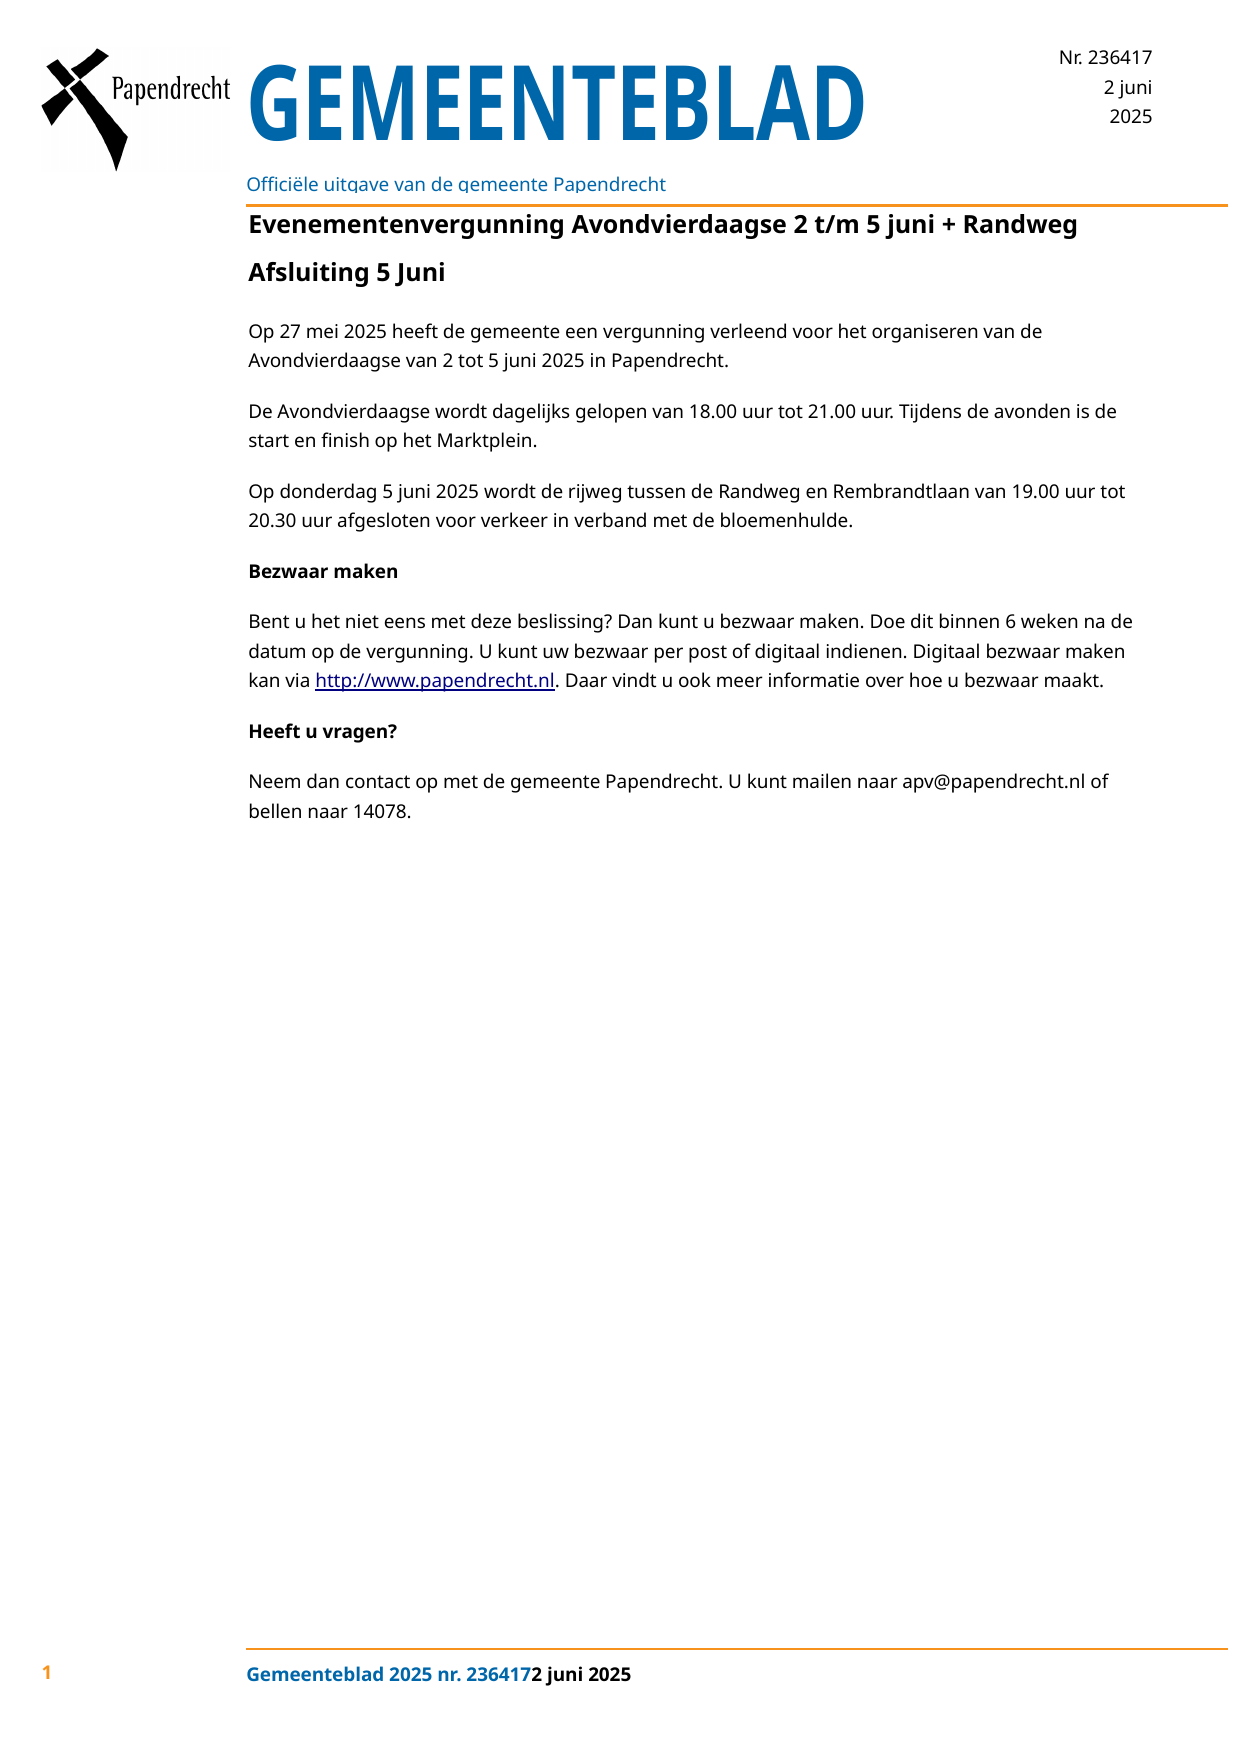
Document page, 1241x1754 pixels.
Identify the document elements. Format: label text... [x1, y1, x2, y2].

text Evenementenvergunning Avondvierdaagse 2 t/m 5 juni + Randweg Afsluiting 5 Juni [248, 207, 1152, 288]
text Op 27 mei 2025 heeft de gemeente een vergunning verleend voor het organiseren van de Avondvierdaagse van 2 tot 5 juni 2025 in Papendrecht. [248, 318, 1152, 373]
picture [41, 47, 231, 172]
text Bezwaar maken [248, 558, 1152, 584]
text Neem dan contact op met de gemeente Papendrecht. U kunt mailen naar apv@papendrecht.nl of bellen naar 14078. [248, 768, 1152, 824]
text De Avondvierdaagse wordt dagelijks gelopen van 18.00 uur tot 21.00 uur. Tijdens de avonden is de start en finish op het Marktplein. [248, 398, 1152, 453]
text Heeft u vragen? [248, 718, 1152, 744]
text Op donderdag 5 juni 2025 wordt de rijweg tussen de Randweg en Rembrandtlaan van 19.00 uur tot 20.30 uur afgesloten voor verkeer in verband met de bloemenhulde. [248, 478, 1152, 533]
text Bent u het niet eens met deze beslissing? Dan kunt u bezwaar maken. Doe dit binnen 6 weken na de datum op de vergunning. U kunt uw bezwaar per post of digitaal indienen. Digitaal bezwaar maken kan via http://www.papendrecht.nl. Daar vindt u ook meer informatie over hoe u bezwaar maakt. [248, 608, 1152, 693]
